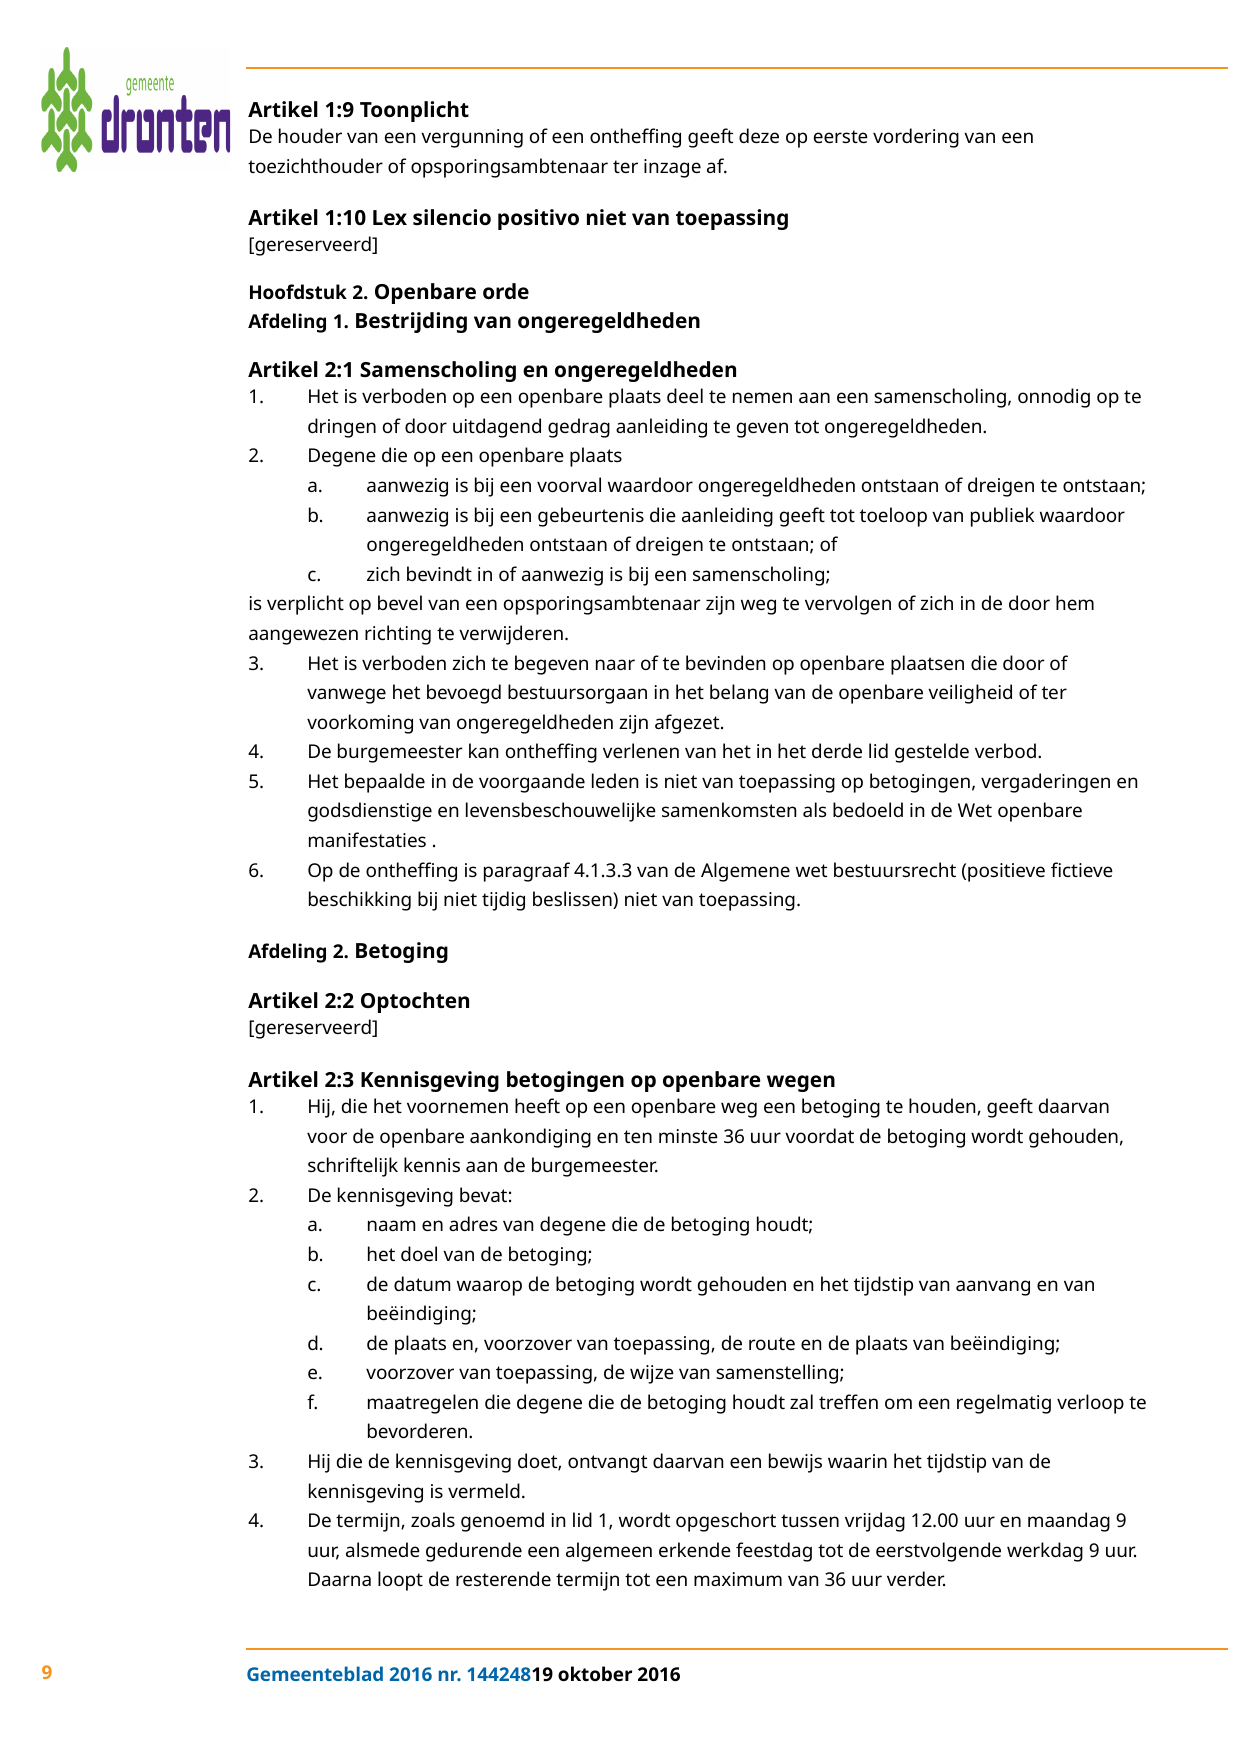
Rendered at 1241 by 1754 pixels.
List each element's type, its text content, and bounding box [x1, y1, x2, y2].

list naam en adres van degene die de betoging houdt; [307, 1212, 1152, 1237]
list het doel van de betoging; [307, 1241, 1152, 1267]
text Artikel 1:10 Lex silencio positivo niet van toepassing [248, 203, 1152, 232]
text De houder van een vergunning of een ontheffing geeft deze op eerste vordering van een toezichthouder of opsporingsambtenaar ter inzage af. [248, 123, 1152, 178]
text Artikel 2:2 Optochten [248, 986, 1152, 1014]
text Artikel 2:3 Kennisgeving betogingen op openbare wegen [248, 1065, 1152, 1093]
text [gereserveerd] [248, 232, 1152, 257]
text Artikel 2:1 Samenscholing en ongeregeldheden [248, 355, 1152, 383]
list zich bevindt in of aanwezig is bij een samenscholing; [307, 561, 1152, 587]
text Artikel 1:9 Toonplicht [248, 95, 1152, 123]
list aanwezig is bij een gebeurtenis die aanleiding geeft tot toeloop van publiek waardoor ongeregeldheden ontstaan of dreigen te ontstaan; of [307, 502, 1152, 557]
list de plaats en, voorzover van toepassing, de route en de plaats van beëindiging; [307, 1330, 1152, 1356]
text Hoofdstuk 2. Openbare orde [248, 277, 1152, 306]
list Het bepaalde in de voorgaande leden is niet van toepassing op betogingen, vergaderingen en godsdienstige en levensbeschouwelijke samenkomsten als bedoeld in de Wet openbare manifestaties . [248, 768, 1152, 853]
text is verplicht op bevel van een opsporingsambtenaar zijn weg te vervolgen of zich in de door hem aangewezen richting te verwijderen. [248, 591, 1152, 646]
list aanwezig is bij een voorval waardoor ongeregeldheden ontstaan of dreigen te ontstaan; [307, 472, 1152, 498]
list Degene die op een openbare plaats [248, 443, 1152, 468]
text [gereserveerd] [248, 1014, 1152, 1040]
list Op de ontheffing is paragraaf 4.1.3.3 van de Algemene wet bestuursrecht (positieve fictieve beschikking bij niet tijdig beslissen) niet van toepassing. [248, 857, 1152, 912]
list Het is verboden op een openbare plaats deel te nemen aan een samenscholing, onnodig op te dringen of door uitdagend gedrag aanleiding te geven tot ongeregeldheden. [248, 383, 1152, 439]
list De kennisgeving bevat: [248, 1182, 1152, 1208]
list De burgemeester kan ontheffing verlenen van het in het derde lid gestelde verbod. [248, 738, 1152, 764]
text Afdeling 1. Bestrijding van ongeregeldheden [248, 306, 1152, 334]
list Het is verboden zich te begeven naar of te bevinden op openbare plaatsen die door of vanwege het bevoegd bestuursorgaan in het belang van de openbare veiligheid of ter voorkoming van ongeregeldheden zijn afgezet. [248, 650, 1152, 734]
list Hij, die het voornemen heeft op een openbare weg een betoging te houden, geeft daarvan voor de openbare aankondiging en ten minste 36 uur voordat de betoging wordt gehouden, schriftelijk kennis aan de burgemeester. [248, 1093, 1152, 1178]
list Hij die de kennisgeving doet, ontvangt daarvan een bewijs waarin het tijdstip van de kennisgeving is vermeld. [248, 1448, 1152, 1503]
list maatregelen die degene die de betoging houdt zal treffen om een regelmatig verloop te bevorderen. [307, 1389, 1152, 1444]
list de datum waarop de betoging wordt gehouden en het tijdstip van aanvang en van beëindiging; [307, 1271, 1152, 1326]
picture [41, 47, 231, 172]
text Afdeling 2. Betoging [248, 937, 1152, 965]
list De termijn, zoals genoemd in lid 1, wordt opgeschort tussen vrijdag 12.00 uur en maandag 9 uur, alsmede gedurende een algemeen erkende feestdag tot de eerstvolgende werkdag 9 uur. Daarna loopt de resterende termijn tot een maximum van 36 uur verder. [248, 1507, 1152, 1592]
list voorzover van toepassing, de wijze van samenstelling; [307, 1359, 1152, 1385]
